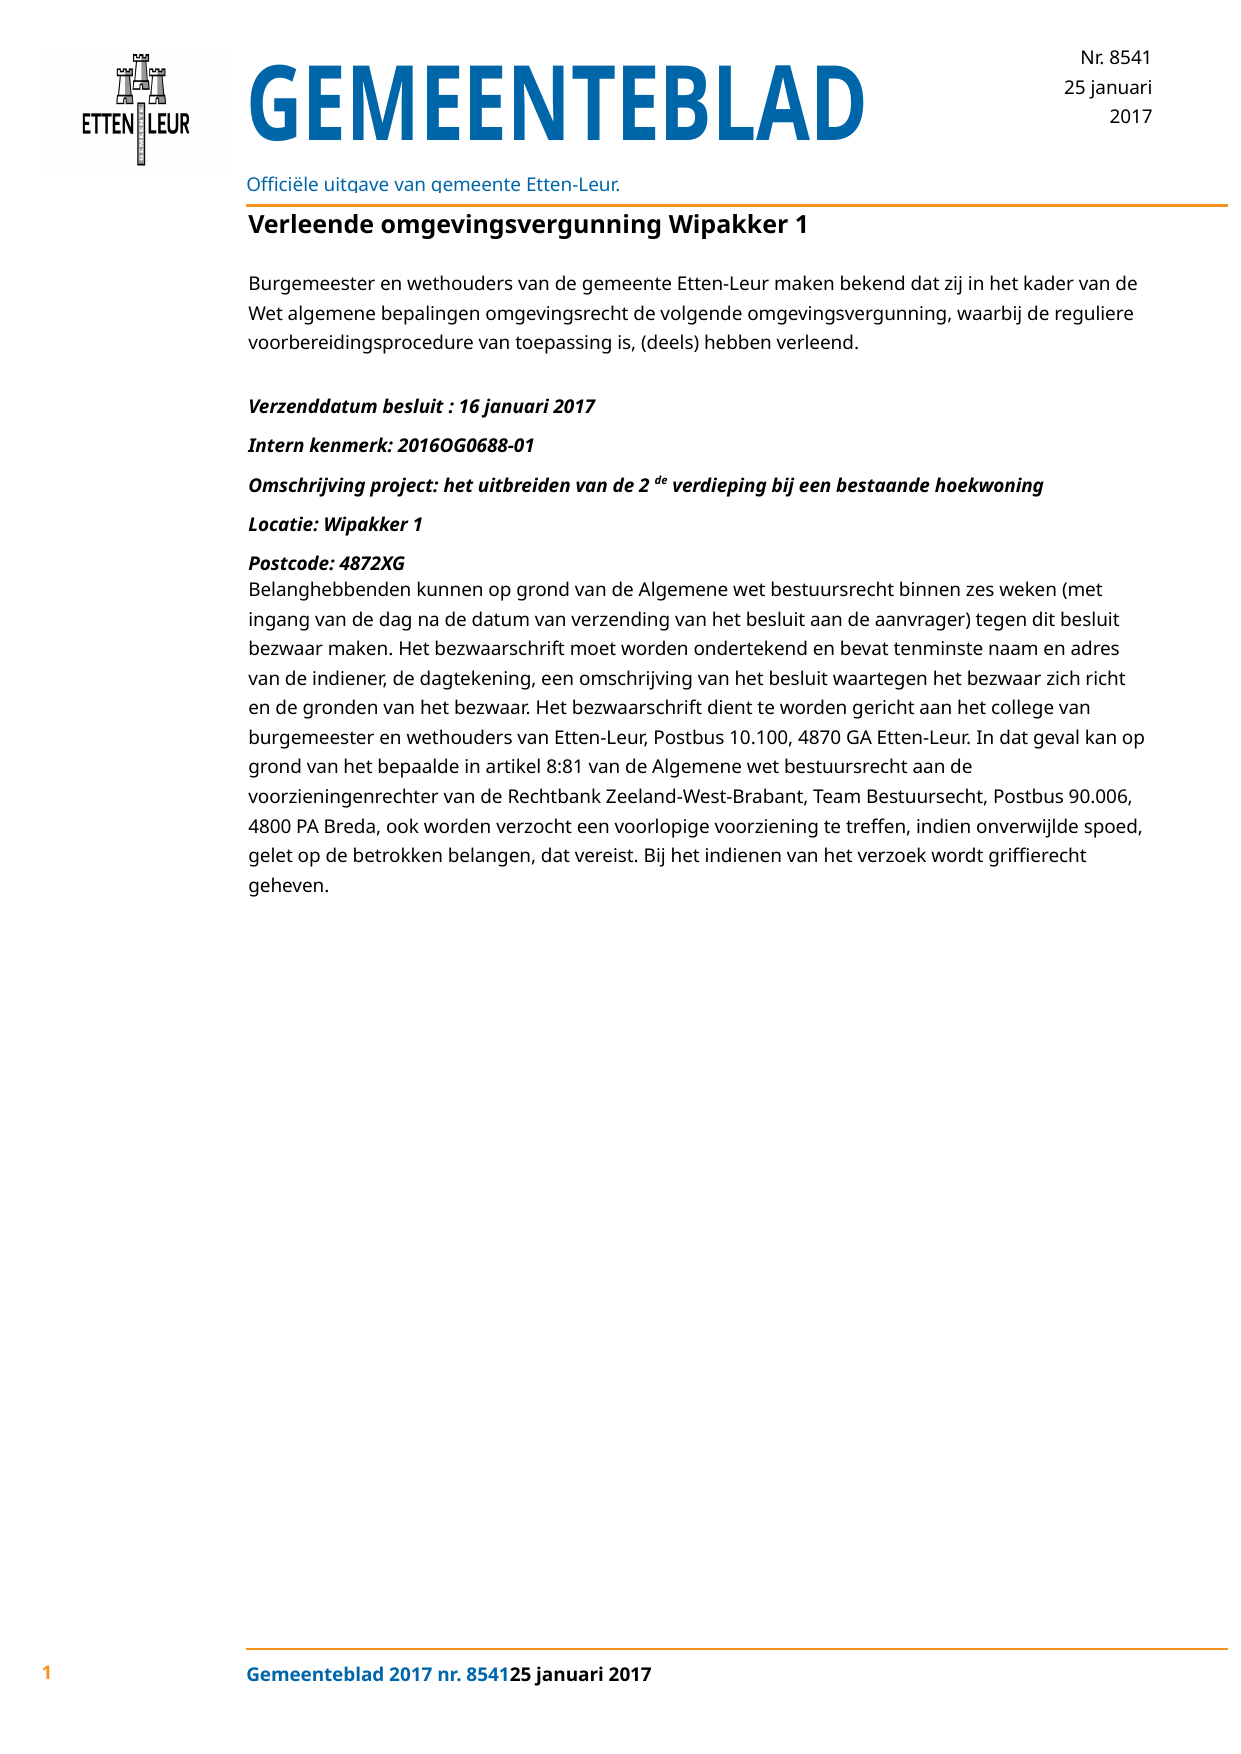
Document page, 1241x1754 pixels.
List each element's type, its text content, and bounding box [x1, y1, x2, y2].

text Verzenddatum besluit : 16 januari 2017 [248, 393, 1152, 419]
text Burgemeester en wethouders van de gemeente Etten-Leur maken bekend dat zij in het kader van de Wet algemene bepalingen omgevingsrecht de volgende omgevingsvergunning, waarbij de reguliere voorbereidingsprocedure van toepassing is, (deels) hebben verleend. [248, 270, 1152, 355]
text Intern kenmerk: 2016OG0688-01 [248, 433, 1152, 458]
text Omschrijving project: het uitbreiden van de 2 de verdieping bij een bestaande hoekwoning [248, 472, 1152, 498]
text Locatie: Wipakker 1 [248, 511, 1152, 537]
text Belanghebbenden kunnen op grond van de Algemene wet bestuursrecht binnen zes weken (met ingang van de dag na de datum van verzending van het besluit aan de aanvrager) tegen dit besluit bezwaar maken. Het bezwaarschrift moet worden ondertekend en bevat tenminste naam en adres van de indiener, de dagtekening, een omschrijving van het besluit waartegen het bezwaar zich richt en de gronden van het bezwaar. Het bezwaarschrift dient te worden gericht aan het college van burgemeester en wethouders van Etten-Leur, Postbus 10.100, 4870 GA Etten-Leur. In dat geval kan op grond van het bepaalde in artikel 8:81 van de Algemene wet bestuursrecht aan de voorzieningenrechter van de Rechtbank Zeeland-West-Brabant, Team Bestuursecht, Postbus 90.006, 4800 PA Breda, ook worden verzocht een voorlopige voorziening te treffen, indien onverwijlde spoed, gelet op de betrokken belangen, dat vereist. Bij het indienen van het verzoek wordt griffierecht geheven. [248, 576, 1152, 898]
picture [41, 47, 231, 172]
text Postcode: 4872XG [248, 551, 1152, 576]
text Verleende omgevingsvergunning Wipakker 1 [248, 207, 1152, 241]
